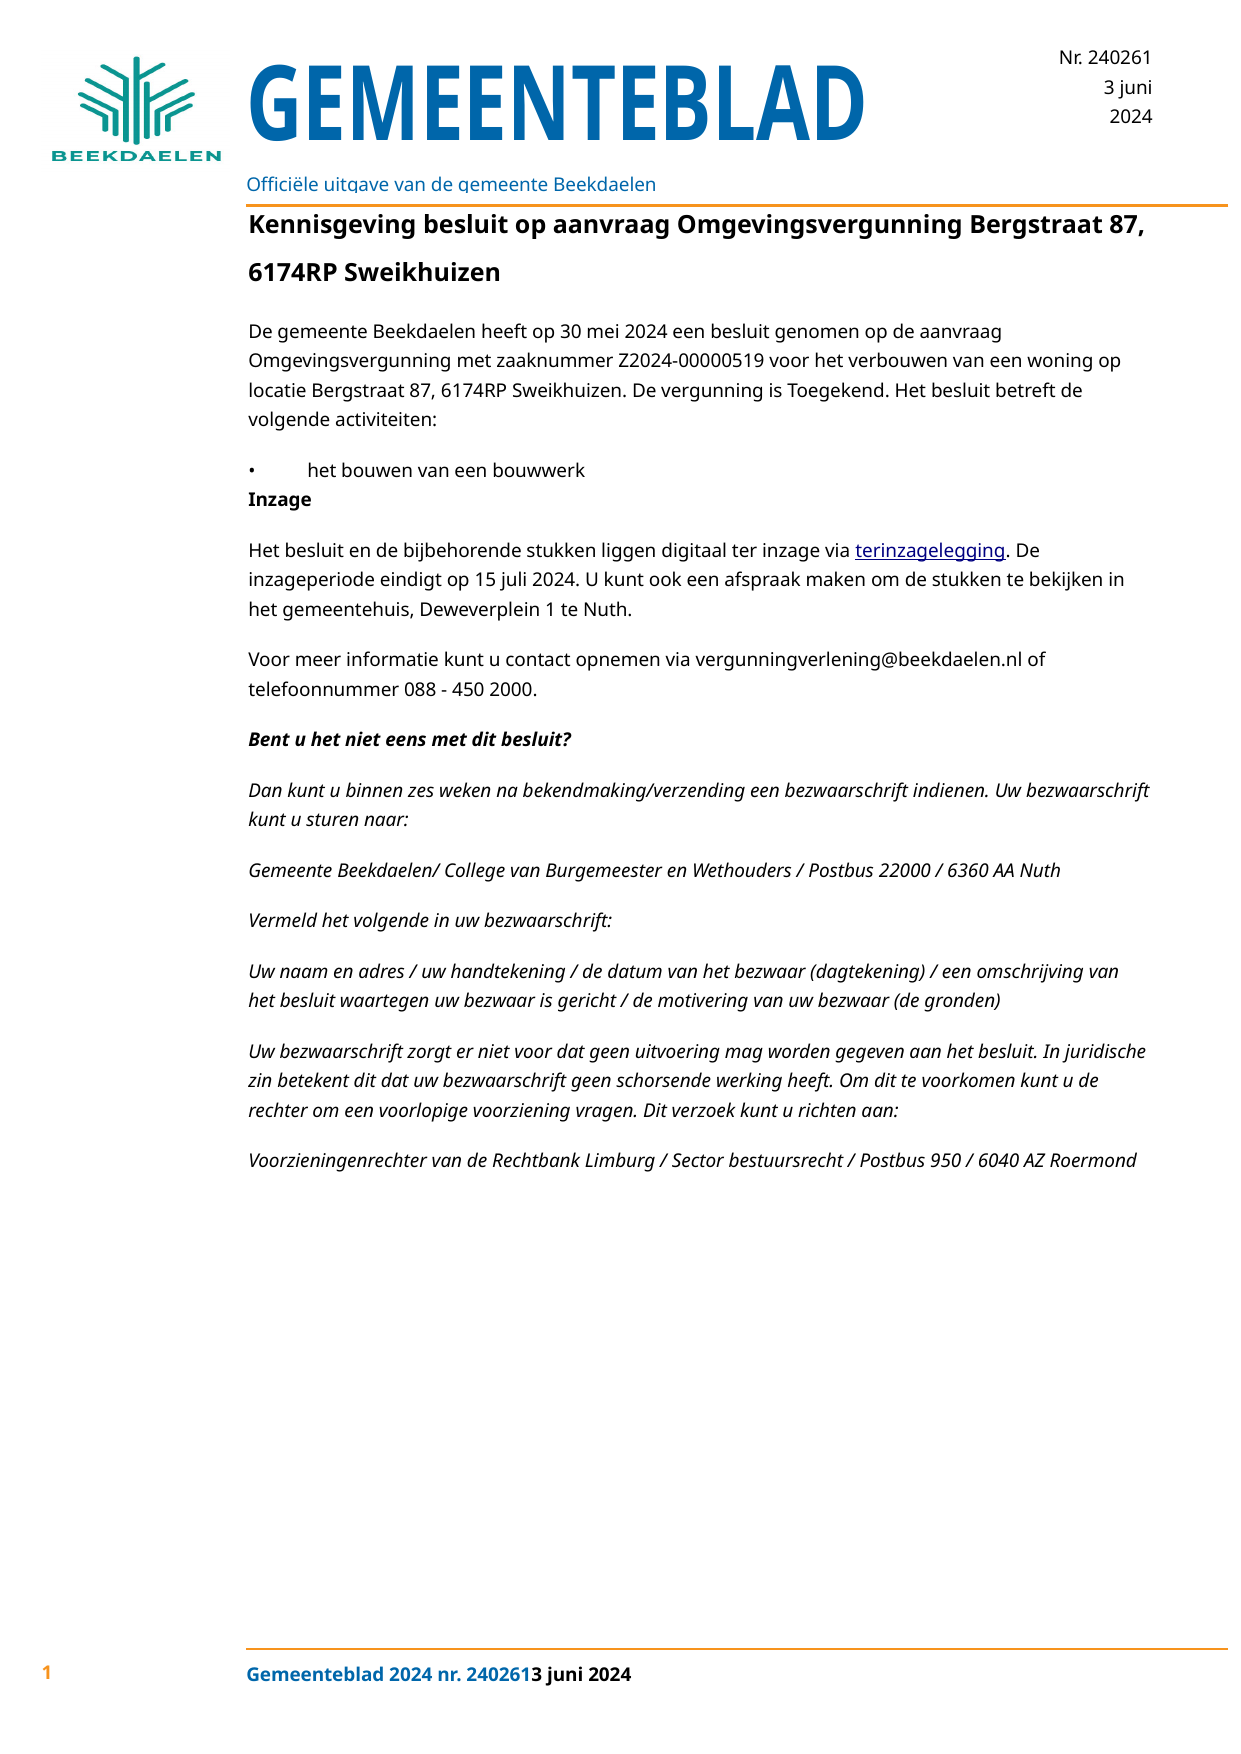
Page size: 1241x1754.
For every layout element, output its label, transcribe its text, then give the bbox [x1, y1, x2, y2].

text Voor meer informatie kunt u contact opnemen via vergunningverlening@beekdaelen.nl of telefoonnummer 088 - 450 2000. [248, 647, 1152, 702]
text De gemeente Beekdaelen heeft op 30 mei 2024 een besluit genomen op de aanvraag Omgevingsvergunning met zaaknummer Z2024-00000519 voor het verbouwen van een woning op locatie Bergstraat 87, 6174RP Sweikhuizen. De vergunning is Toegekend. Het besluit betreft de volgende activiteiten: [248, 318, 1152, 432]
text Dan kunt u binnen zes weken na bekendmaking/verzending een bezwaarschrift indienen. Uw bezwaarschrift kunt u sturen naar: [248, 777, 1152, 832]
picture [41, 47, 231, 172]
text Uw naam en adres / uw handtekening / de datum van het bezwaar (dagtekening) / een omschrijving van het besluit waartegen uw bezwaar is gericht / de motivering van uw bezwaar (de gronden) [248, 958, 1152, 1013]
text Vermeld het volgende in uw bezwaarschrift: [248, 907, 1152, 933]
text Voorzieningenrechter van de Rechtbank Limburg / Sector bestuursrecht / Postbus 950 / 6040 AZ Roermond [248, 1147, 1152, 1173]
text Kennisgeving besluit op aanvraag Omgevingsvergunning Bergstraat 87, 6174RP Sweikhuizen [248, 207, 1152, 288]
text Gemeente Beekdaelen/ College van Burgemeester en Wethouders / Postbus 22000 / 6360 AA Nuth [248, 857, 1152, 883]
text Uw bezwaarschrift zorgt er niet voor dat geen uitvoering mag worden gegeven aan het besluit. In juridische zin betekent dit dat uw bezwaarschrift geen schorsende werking heeft. Om dit te voorkomen kunt u de rechter om een voorlopige voorziening vragen. Dit verzoek kunt u richten aan: [248, 1038, 1152, 1123]
text Het besluit en de bijbehorende stukken liggen digitaal ter inzage via terinzagelegging. De inzageperiode eindigt op 15 juli 2024. U kunt ook een afspraak maken om de stukken te bekijken in het gemeentehuis, Deweverplein 1 te Nuth. [248, 537, 1152, 622]
text Bent u het niet eens met dit besluit? [248, 727, 1152, 752]
list het bouwen van een bouwwerk [248, 457, 1152, 483]
text Inzage [248, 487, 1152, 512]
